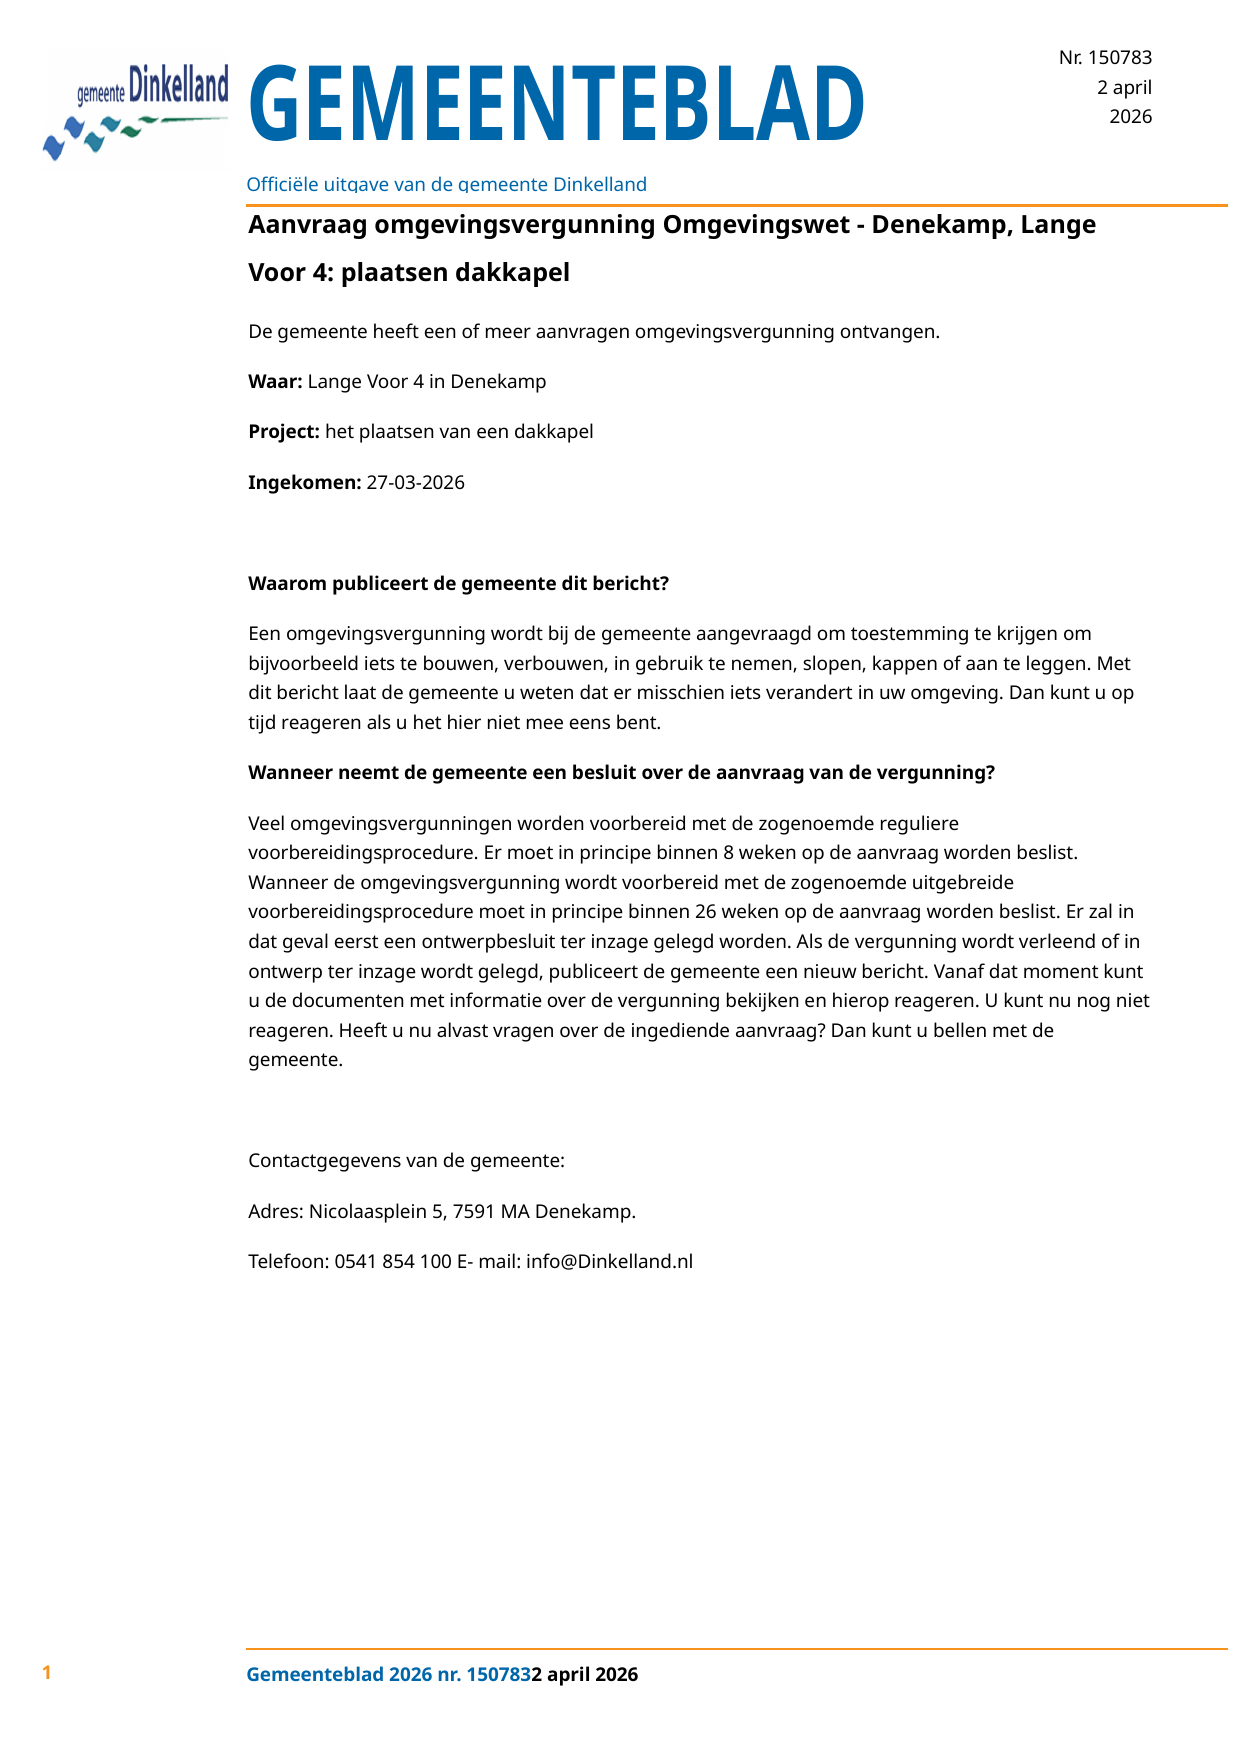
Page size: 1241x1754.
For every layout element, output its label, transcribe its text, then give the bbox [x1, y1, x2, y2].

text Wanneer neemt de gemeente een besluit over de aanvraag van de vergunning? [248, 759, 1152, 785]
text Adres: Nicolaasplein 5, 7591 MA Denekamp. [248, 1198, 1152, 1224]
text Ingekomen: 27-03-2026 [248, 469, 1152, 495]
text Aanvraag omgevingsvergunning Omgevingswet - Denekamp, Lange Voor 4: plaatsen dakkapel [248, 207, 1152, 288]
text Telefoon: 0541 854 100 E- mail: info@Dinkelland.nl [248, 1248, 1152, 1274]
text De gemeente heeft een of meer aanvragen omgevingsvergunning ontvangen. [248, 318, 1152, 344]
picture [41, 47, 231, 172]
text Contactgegevens van de gemeente: [248, 1147, 1152, 1173]
text Waarom publiceert de gemeente dit bericht? [248, 570, 1152, 596]
text Project: het plaatsen van een dakkapel [248, 419, 1152, 444]
text Waar: Lange Voor 4 in Denekamp [248, 368, 1152, 394]
text Veel omgevingsvergunningen worden voorbereid met de zogenoemde reguliere voorbereidingsprocedure. Er moet in principe binnen 8 weken op de aanvraag worden beslist. Wanneer de omgevingsvergunning wordt voorbereid met de zogenoemde uitgebreide voorbereidingsprocedure moet in principe binnen 26 weken op de aanvraag worden beslist. Er zal in dat geval eerst een ontwerpbesluit ter inzage gelegd worden. Als de vergunning wordt verleend of in ontwerp ter inzage wordt gelegd, publiceert de gemeente een nieuw bericht. Vanaf dat moment kunt u de documenten met informatie over de vergunning bekijken en hierop reageren. U kunt nu nog niet reageren. Heeft u nu alvast vragen over de ingediende aanvraag? Dan kunt u bellen met de gemeente. [248, 810, 1152, 1072]
text Een omgevingsvergunning wordt bij de gemeente aangevraagd om toestemming te krijgen om bijvoorbeeld iets te bouwen, verbouwen, in gebruik te nemen, slopen, kappen of aan te leggen. Met dit bericht laat de gemeente u weten dat er misschien iets verandert in uw omgeving. Dan kunt u op tijd reageren als u het hier niet mee eens bent. [248, 620, 1152, 735]
